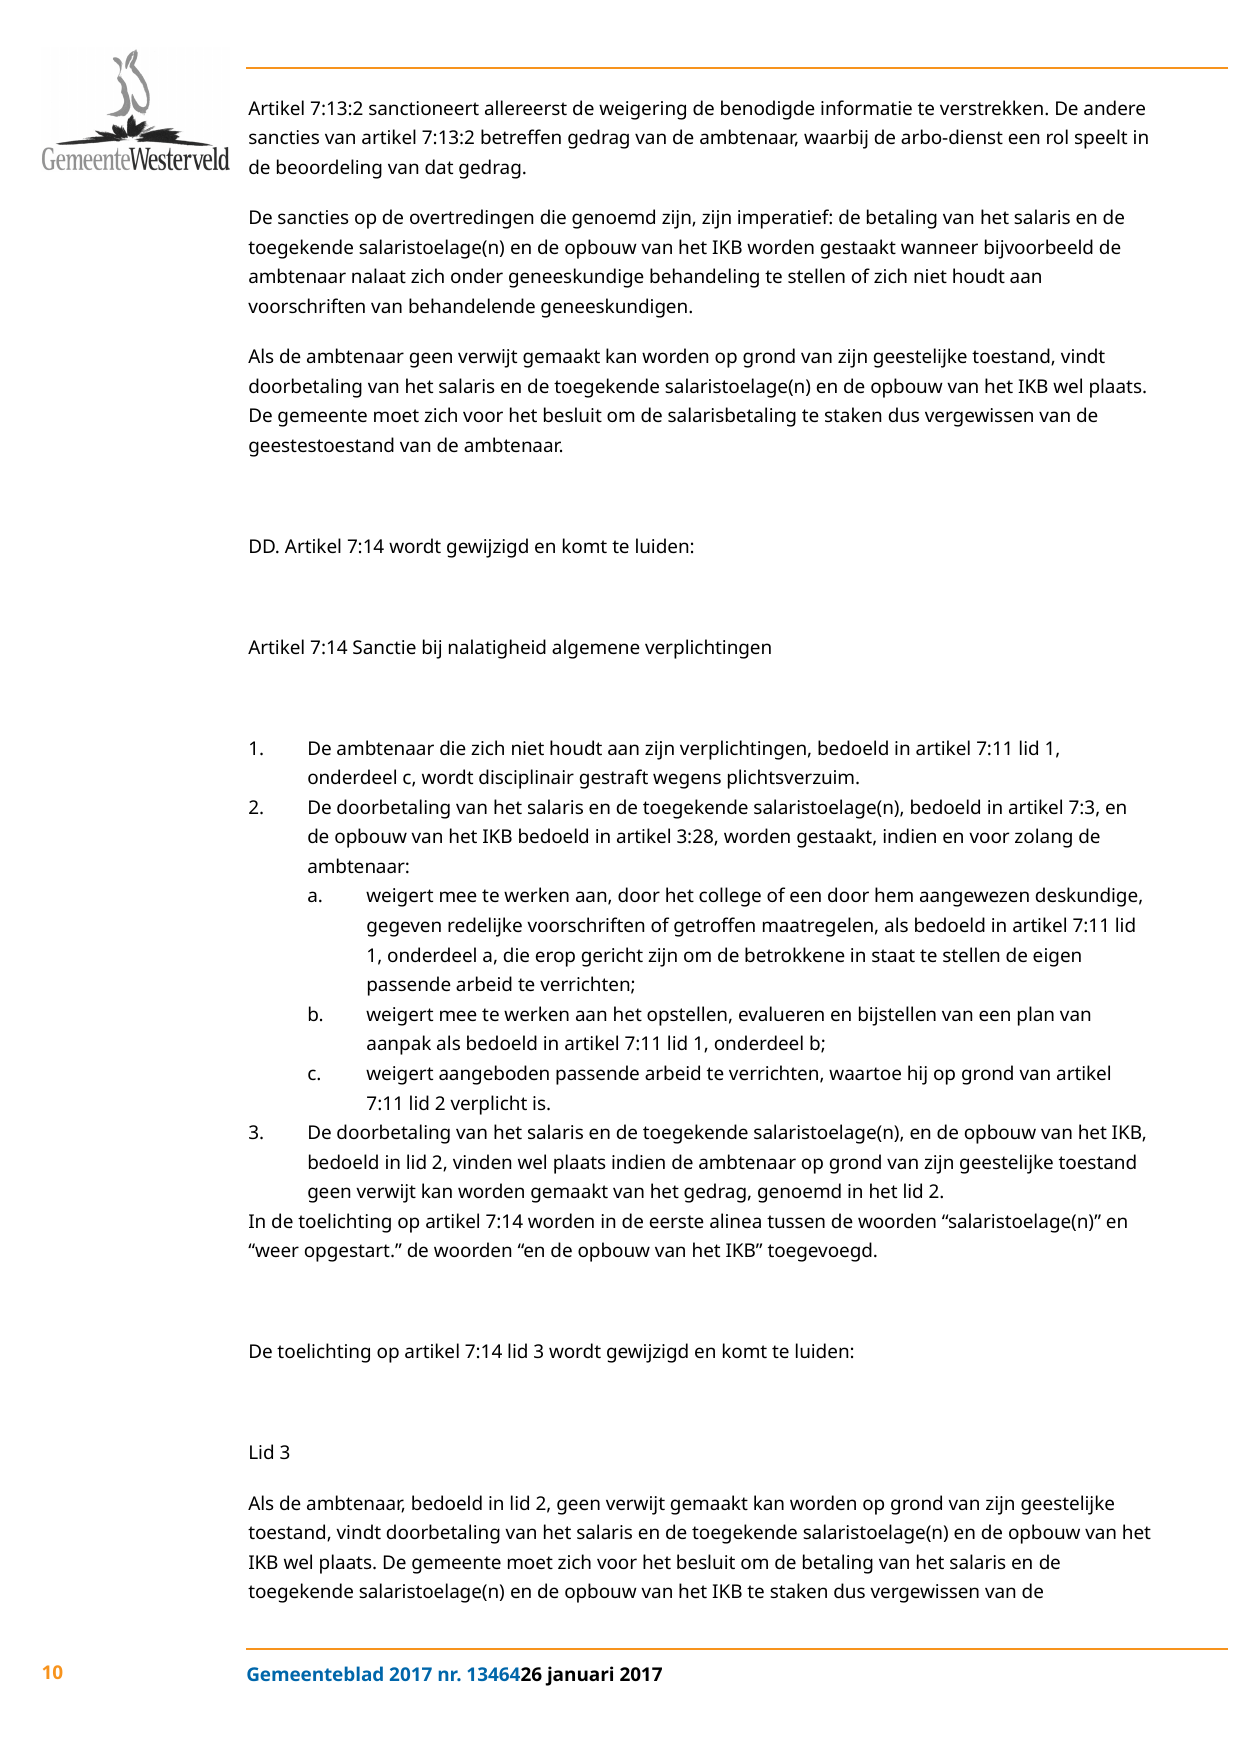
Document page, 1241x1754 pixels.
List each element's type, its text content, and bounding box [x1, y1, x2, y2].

list weigert mee te werken aan het opstellen, evalueren en bijstellen van een plan van aanpak als bedoeld in artikel 7:11 lid 1, onderdeel b; [307, 1001, 1152, 1056]
text DD. Artikel 7:14 wordt gewijzigd en komt te luiden: [248, 533, 1152, 559]
text Artikel 7:13:2 sanctioneert allereerst de weigering de benodigde informatie te verstrekken. De andere sancties van artikel 7:13:2 betreffen gedrag van de ambtenaar, waarbij de arbo-dienst een rol speelt in de beoordeling van dat gedrag. [248, 95, 1152, 180]
list De doorbetaling van het salaris en de toegekende salaristoelage(n), en de opbouw van het IKB, bedoeld in lid 2, vinden wel plaats indien de ambtenaar op grond van zijn geestelijke toestand geen verwijt kan worden gemaakt van het gedrag, genoemd in het lid 2. [248, 1119, 1152, 1204]
list weigert mee te werken aan, door het college of een door hem aangewezen deskundige, gegeven redelijke voorschriften of getroffen maatregelen, als bedoeld in artikel 7:11 lid 1, onderdeel a, die erop gericht zijn om de betrokkene in staat te stellen de eigen passende arbeid te verrichten; [307, 883, 1152, 997]
list De doorbetaling van het salaris en de toegekende salaristoelage(n), bedoeld in artikel 7:3, en de opbouw van het IKB bedoeld in artikel 3:28, worden gestaakt, indien en voor zolang de ambtenaar: [248, 794, 1152, 879]
text Als de ambtenaar geen verwijt gemaakt kan worden op grond van zijn geestelijke toestand, vindt doorbetaling van het salaris en de toegekende salaristoelage(n) en de opbouw van het IKB wel plaats. De gemeente moet zich voor het besluit om de salarisbetaling te staken dus vergewissen van de geestestoestand van de ambtenaar. [248, 343, 1152, 458]
list De ambtenaar die zich niet houdt aan zijn verplichtingen, bedoeld in artikel 7:11 lid 1, onderdeel c, wordt disciplinair gestraft wegens plichtsverzuim. [248, 735, 1152, 790]
text Lid 3 [248, 1439, 1152, 1465]
picture [41, 47, 231, 172]
text Artikel 7:14 Sanctie bij nalatigheid algemene verplichtingen [248, 634, 1152, 660]
list weigert aangeboden passende arbeid te verrichten, waartoe hij op grond van artikel 7:11 lid 2 verplicht is. [307, 1060, 1152, 1116]
text Als de ambtenaar, bedoeld in lid 2, geen verwijt gemaakt kan worden op grond van zijn geestelijke toestand, vindt doorbetaling van het salaris en de toegekende salaristoelage(n) en de opbouw van het IKB wel plaats. De gemeente moet zich voor het besluit om de betaling van het salaris en de toegekende salaristoelage(n) en de opbouw van het IKB te staken dus vergewissen van de [248, 1490, 1152, 1604]
text De toelichting op artikel 7:14 lid 3 wordt gewijzigd en komt te luiden: [248, 1338, 1152, 1364]
text In de toelichting op artikel 7:14 worden in de eerste alinea tussen de woorden “salaristoelage(n)” en “weer opgestart.” de woorden “en de opbouw van het IKB” toegevoegd. [248, 1208, 1152, 1263]
text De sancties op de overtredingen die genoemd zijn, zijn imperatief: de betaling van het salaris en de toegekende salaristoelage(n) en de opbouw van het IKB worden gestaakt wanneer bijvoorbeeld de ambtenaar nalaat zich onder geneeskundige behandeling te stellen of zich niet houdt aan voorschriften van behandelende geneeskundigen. [248, 204, 1152, 319]
